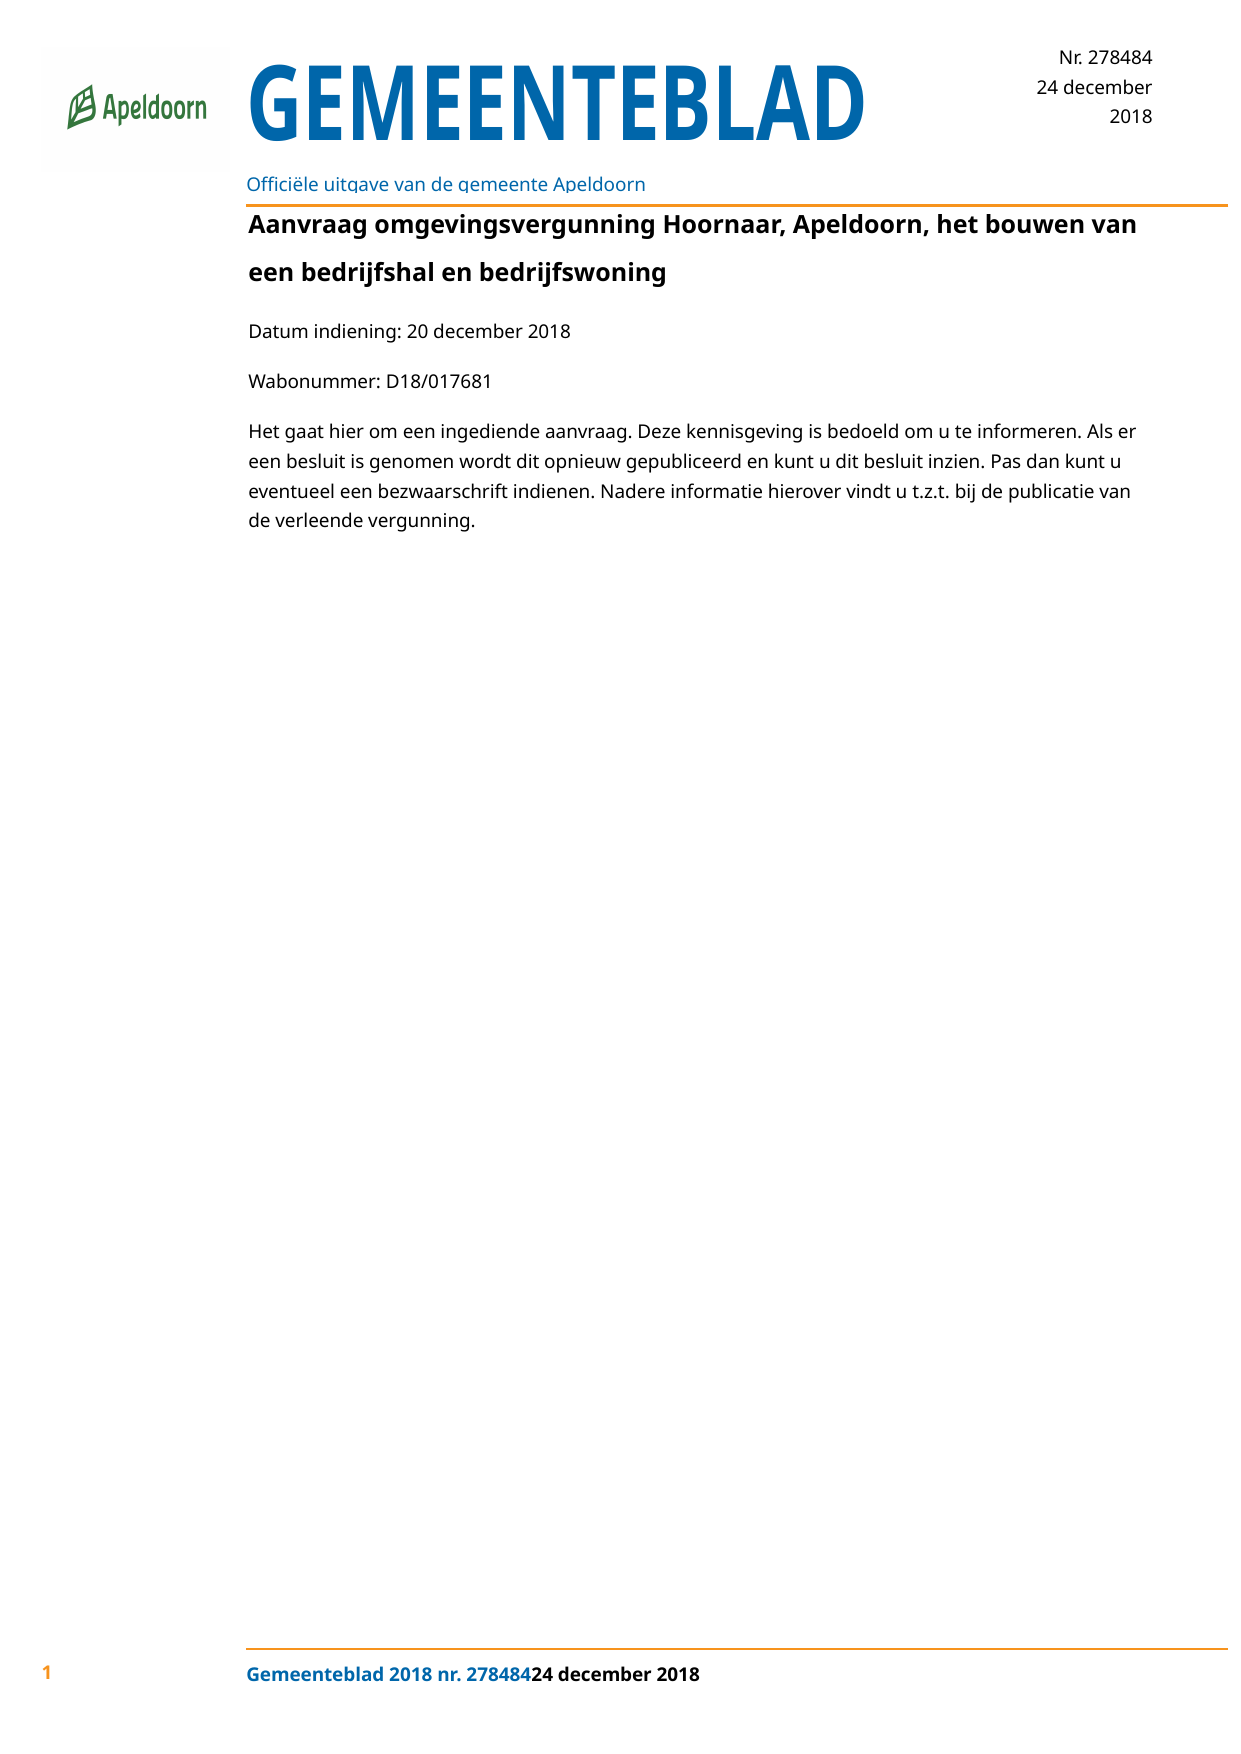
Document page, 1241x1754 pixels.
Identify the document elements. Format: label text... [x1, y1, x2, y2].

picture [41, 47, 231, 172]
text Datum indiening: 20 december 2018 [248, 318, 1152, 344]
text Het gaat hier om een ingediende aanvraag. Deze kennisgeving is bedoeld om u te informeren. Als er een besluit is genomen wordt dit opnieuw gepubliceerd en kunt u dit besluit inzien. Pas dan kunt u eventueel een bezwaarschrift indienen. Nadere informatie hierover vindt u t.z.t. bij de publicatie van de verleende vergunning. [248, 419, 1152, 533]
text Aanvraag omgevingsvergunning Hoornaar, Apeldoorn, het bouwen van een bedrijfshal en bedrijfswoning [248, 207, 1152, 288]
text Wabonummer: D18/017681 [248, 368, 1152, 394]
